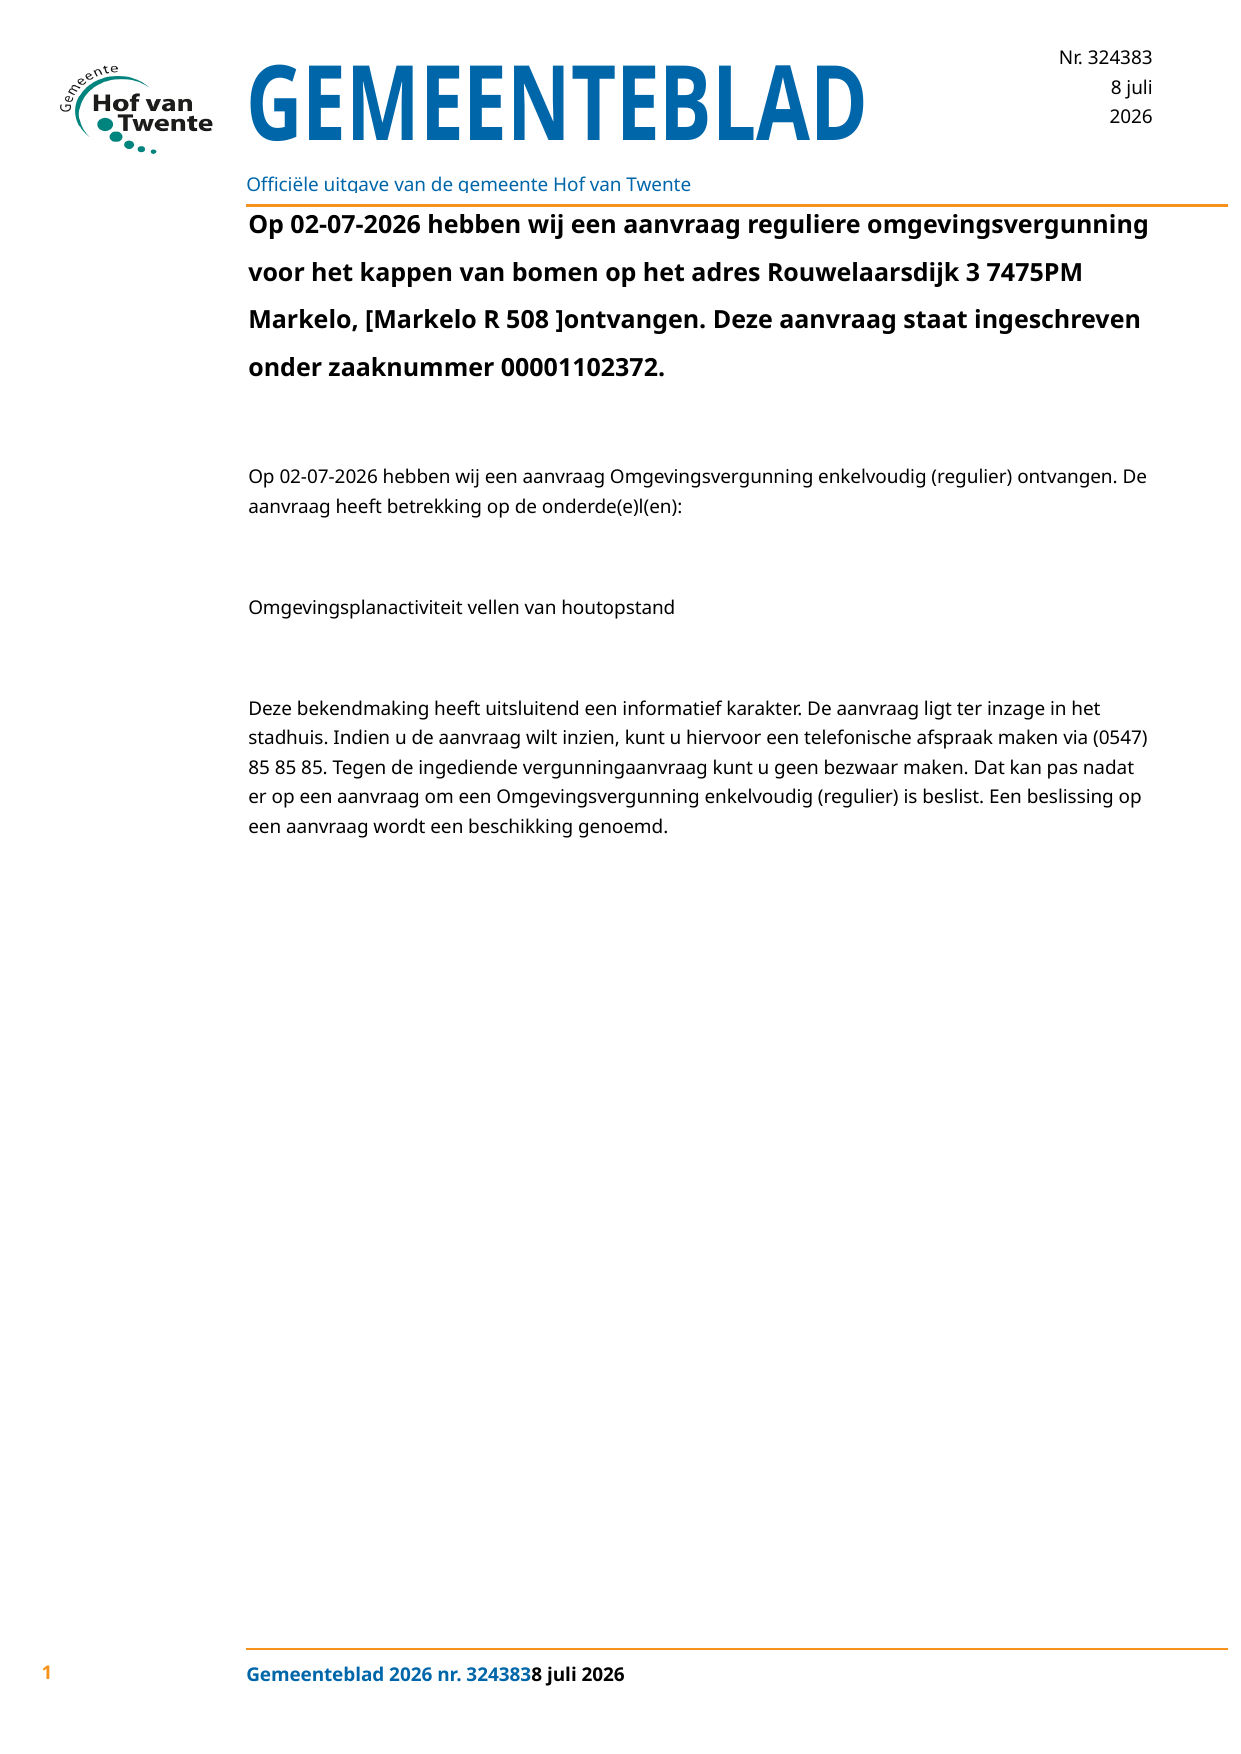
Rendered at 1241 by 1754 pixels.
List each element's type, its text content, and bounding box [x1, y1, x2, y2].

text Op 02-07-2026 hebben wij een aanvraag Omgevingsvergunning enkelvoudig (regulier) ontvangen. De aanvraag heeft betrekking op de onderde(e)l(en): [248, 463, 1152, 519]
text Op 02-07-2026 hebben wij een aanvraag reguliere omgevingsvergunning voor het kappen van bomen op het adres Rouwelaarsdijk 3 7475PM Markelo, [Markelo R 508 ]ontvangen. Deze aanvraag staat ingeschreven onder zaaknummer 00001102372. [248, 207, 1152, 384]
text Deze bekendmaking heeft uitsluitend een informatief karakter. De aanvraag ligt ter inzage in het stadhuis. Indien u de aanvraag wilt inzien, kunt u hiervoor een telefonische afspraak maken via (0547) 85 85 85. Tegen de ingediende vergunningaanvraag kunt u geen bezwaar maken. Dat kan pas nadat er op een aanvraag om een Omgevingsvergunning enkelvoudig (regulier) is beslist. Een beslissing op een aanvraag wordt een beschikking genoemd. [248, 695, 1152, 839]
picture [41, 47, 231, 172]
text Omgevingsplanactiviteit vellen van houtopstand [248, 594, 1152, 620]
